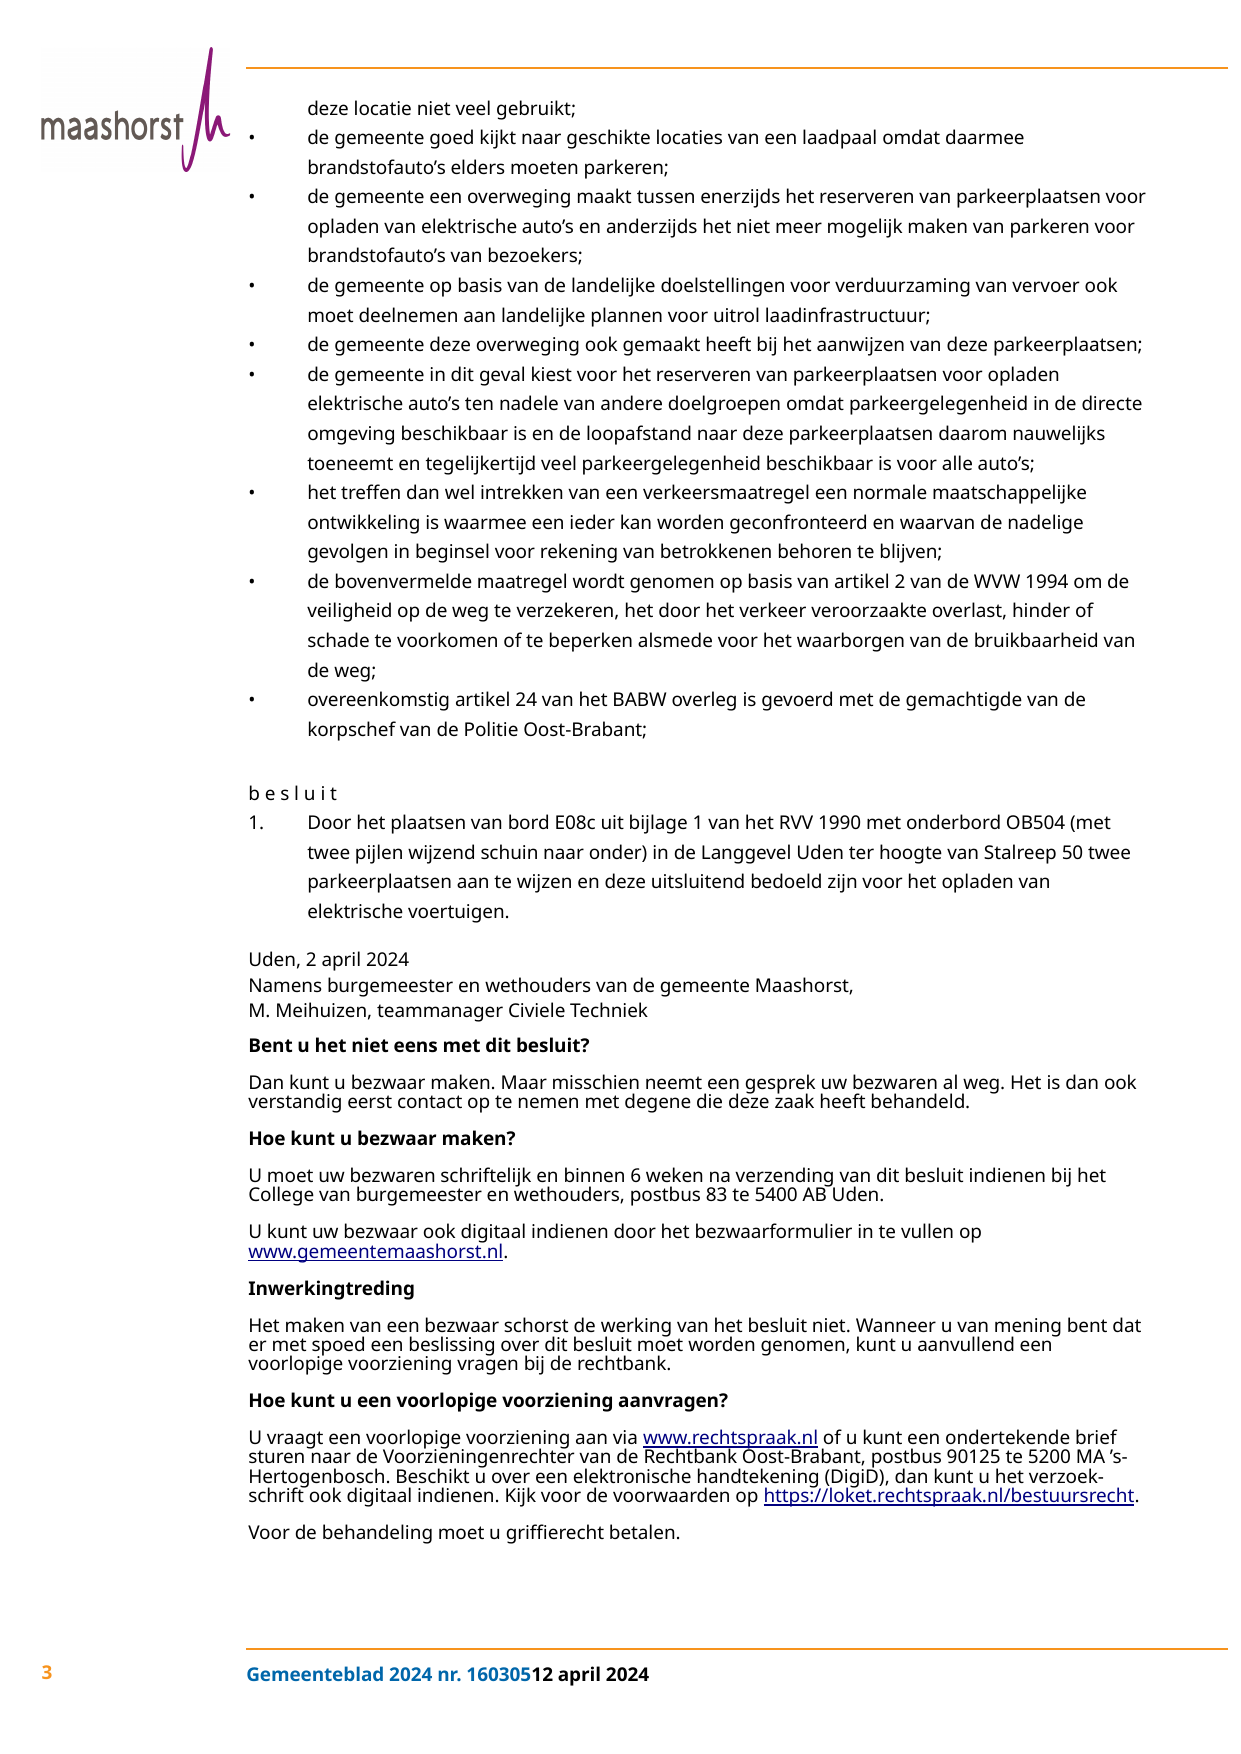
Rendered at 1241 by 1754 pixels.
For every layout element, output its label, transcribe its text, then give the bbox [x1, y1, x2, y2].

text U vraagt een voorlopige voorziening aan via www.rechtspraak.nl of u kunt een ondertekende brief sturen naar de Voorzieningenrechter van de Rechtbank Oost-Brabant, postbus 90125 te 5200 MA ’s-Hertogenbosch. Beschikt u over een elektronische handtekening (DigiD), dan kunt u het verzoek-schrift ook digitaal indienen. Kijk voor de voorwaarden op https://loket.rechtspraak.nl/bestuursrecht. [248, 1429, 1152, 1506]
text U moet uw bezwaren schriftelijk en binnen 6 weken na verzending van dit besluit indienen bij het College van burgemeester en wethouders, postbus 83 te 5400 AB Uden. [248, 1167, 1152, 1206]
list de gemeente in dit geval kiest voor het reserveren van parkeerplaatsen voor opladen elektrische auto’s ten nadele van andere doelgroepen omdat parkeergelegenheid in de directe omgeving beschikbaar is en de loopafstand naar deze parkeerplaatsen daarom nauwelijks toeneemt en tegelijkertijd veel parkeergelegenheid beschikbaar is voor alle auto’s; [248, 361, 1152, 476]
list de bovenvermelde maatregel wordt genomen op basis van artikel 2 van de WVW 1994 om de veiligheid op de weg te verzekeren, het door het verkeer veroorzaakte overlast, hinder of schade te voorkomen of te beperken alsmede voor het waarborgen van de bruikbaarheid van de weg; [248, 568, 1152, 683]
text U kunt uw bezwaar ook digitaal indienen door het bezwaarformulier in te vullen op www.gemeentemaashorst.nl. [248, 1223, 1152, 1262]
text Inwerkingtreding [248, 1280, 1152, 1299]
list deze locatie niet veel gebruikt; [248, 95, 1152, 121]
text Voor de behandeling moet u griffierecht betalen. [248, 1524, 1152, 1543]
text Hoe kunt u bezwaar maken? [248, 1130, 1152, 1149]
list overeenkomstig artikel 24 van het BABW overleg is gevoerd met de gemachtigde van de korpschef van de Politie Oost-Brabant; [248, 686, 1152, 742]
list de gemeente deze overweging ook gemaakt heeft bij het aanwijzen van deze parkeerplaatsen; [248, 331, 1152, 357]
text M. Meihuizen, teammanager Civiele Techniek [248, 998, 1152, 1023]
text Bent u het niet eens met dit besluit? [248, 1037, 1152, 1056]
text Uden, 2 april 2024 [248, 946, 1152, 972]
text Hoe kunt u een voorlopige voorziening aanvragen? [248, 1392, 1152, 1411]
text Het maken van een bezwaar schorst de werking van het besluit niet. Wanneer u van mening bent dat er met spoed een beslissing over dit besluit moet worden genomen, kunt u aanvullend een voorlopige voorziening vragen bij de rechtbank. [248, 1317, 1152, 1374]
list de gemeente goed kijkt naar geschikte locaties van een laadpaal omdat daarmee brandstofauto’s elders moeten parkeren; [248, 124, 1152, 180]
list de gemeente een overweging maakt tussen enerzijds het reserveren van parkeerplaatsen voor opladen van elektrische auto’s en anderzijds het niet meer mogelijk maken van parkeren voor brandstofauto’s van bezoekers; [248, 183, 1152, 268]
text Dan kunt u bezwaar maken. Maar misschien neemt een gesprek uw bezwaren al weg. Het is dan ook verstandig eerst contact op te nemen met degene die deze zaak heeft behandeld. [248, 1074, 1152, 1112]
picture [41, 47, 231, 172]
list de gemeente op basis van de landelijke doelstellingen voor verduurzaming van vervoer ook moet deelnemen aan landelijke plannen voor uitrol laadinfrastructuur; [248, 272, 1152, 328]
list Door het plaatsen van bord E08c uit bijlage 1 van het RVV 1990 met onderbord OB504 (met twee pijlen wijzend schuin naar onder) in de Langgevel Uden ter hoogte van Stalreep 50 twee parkeerplaatsen aan te wijzen en deze uitsluitend bedoeld zijn voor het opladen van elektrische voertuigen. [248, 809, 1152, 924]
text b e s l u i t [248, 780, 1152, 806]
list het treffen dan wel intrekken van een verkeersmaatregel een normale maatschappelijke ontwikkeling is waarmee een ieder kan worden geconfronteerd en waarvan de nadelige gevolgen in beginsel voor rekening van betrokkenen behoren te blijven; [248, 479, 1152, 564]
text Namens burgemeester en wethouders van de gemeente Maashorst, [248, 972, 1152, 998]
